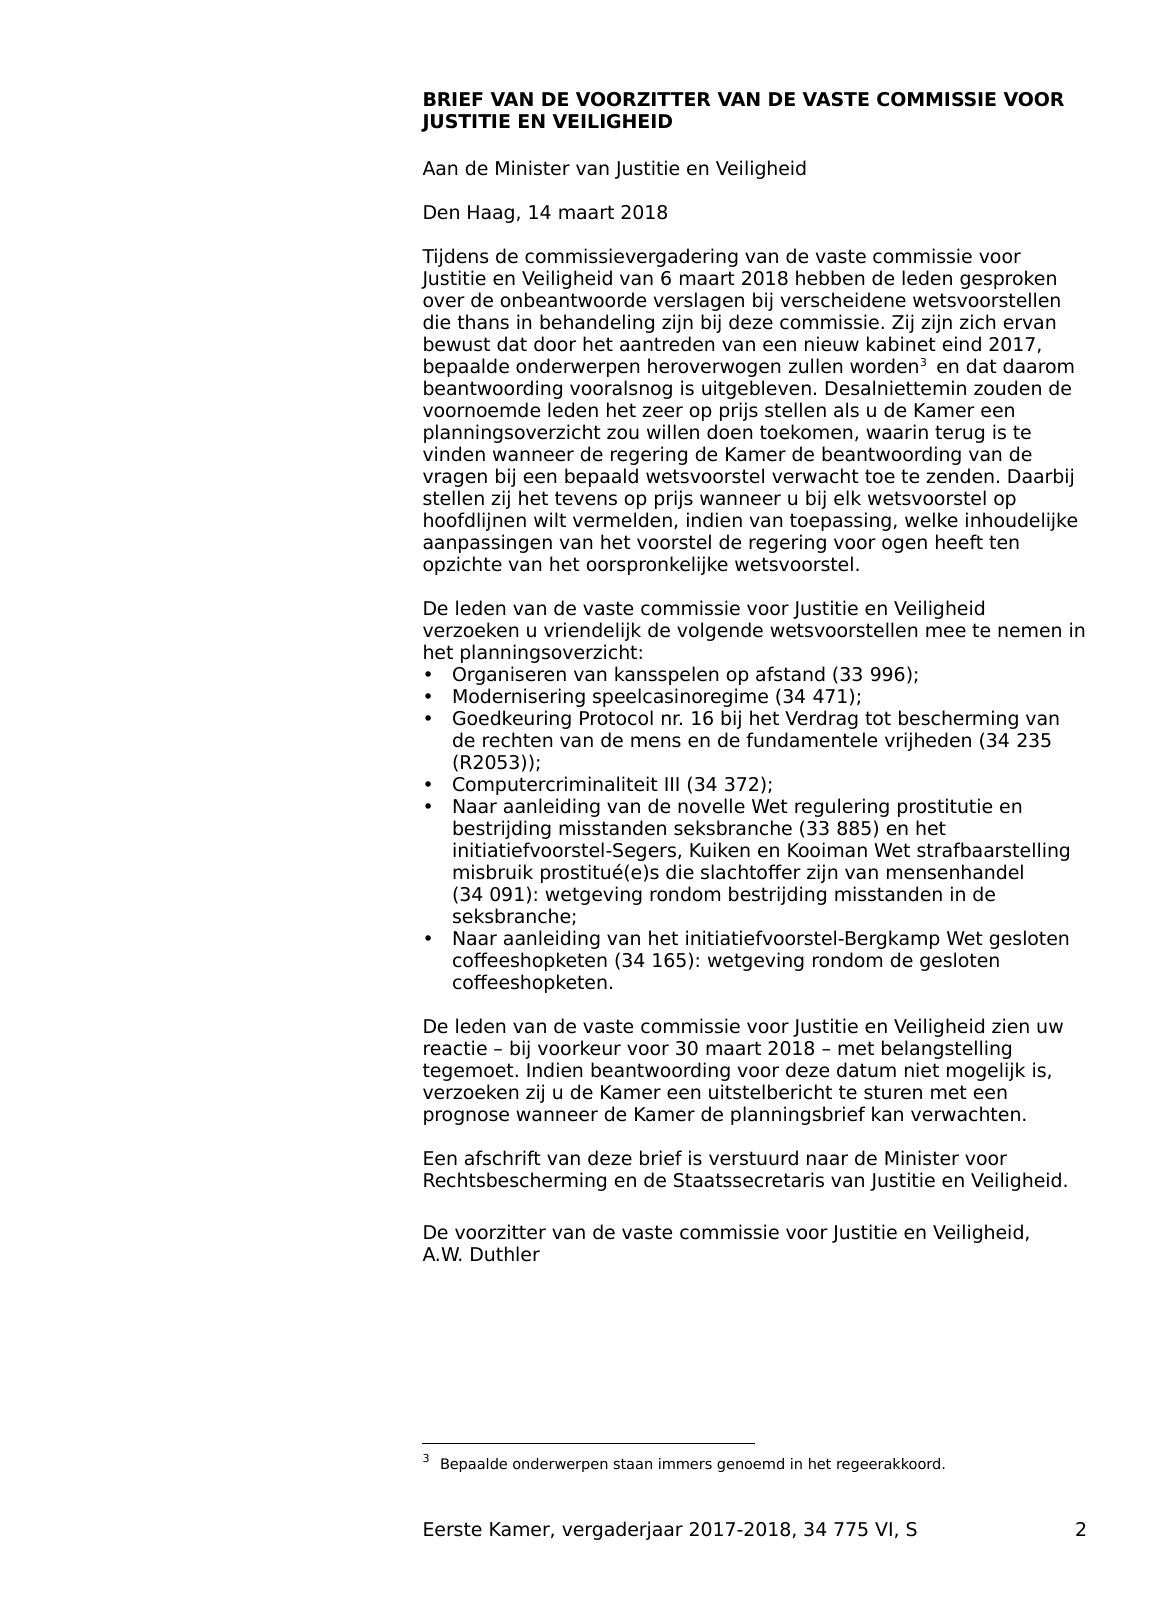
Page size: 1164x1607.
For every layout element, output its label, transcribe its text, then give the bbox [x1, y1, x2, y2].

text De leden van de vaste commissie voor Justitie en Veiligheid verzoeken u vriendelijk de volgende wetsvoorstellen mee te nemen in het planningsoverzicht: [422, 598, 1087, 664]
text • Naar aanleiding van het initiatiefvoorstel-Bergkamp Wet gesloten coffeeshopketen (34 165): wetgeving rondom de gesloten coffeeshopketen. [422, 928, 1087, 994]
text • Goedkeuring Protocol nr. 16 bij het Verdrag tot bescherming van de rechten van de mens en de fundamentele vrijheden (34 235 (R2053)); [422, 708, 1087, 774]
text • Organiseren van kansspelen op afstand (33 996); [422, 664, 1087, 686]
subtitle BRIEF VAN DE VOORZITTER VAN DE VASTE COMMISSIE VOOR JUSTITIE EN VEILIGHEID [422, 89, 1087, 133]
text De voorzitter van de vaste commissie voor Justitie en Veiligheid, A.W. Duthler [422, 1222, 1087, 1266]
text • Modernisering speelcasinoregime (34 471); [422, 686, 1087, 708]
text • Computercriminaliteit III (34 372); [422, 774, 1087, 796]
text Aan de Minister van Justitie en Veiligheid [422, 158, 1087, 180]
text Bepaalde onderwerpen staan immers genoemd in het regeerakkoord. [422, 1452, 1087, 1474]
text • Naar aanleiding van de novelle Wet regulering prostitutie en bestrijding misstanden seksbranche (33 885) en het initiatiefvoorstel-Segers, Kuiken en Kooiman Wet strafbaarstelling misbruik prostitué(e)s die slachtoffer zijn van mensenhandel (34 091): wetgeving rondom bestrijding misstanden in de seksbranche; [422, 796, 1087, 928]
text De leden van de vaste commissie voor Justitie en Veiligheid zien uw reactie – bij voorkeur voor 30 maart 2018 – met belangstelling tegemoet. Indien beantwoording voor deze datum niet mogelijk is, verzoeken zij u de Kamer een uitstelbericht te sturen met een prognose wanneer de Kamer de planningsbrief kan verwachten. [422, 1016, 1087, 1126]
text Een afschrift van deze brief is verstuurd naar de Minister voor Rechtsbescherming en de Staatssecretaris van Justitie en Veiligheid. [422, 1148, 1087, 1192]
text Tijdens de commissievergadering van de vaste commissie voor Justitie en Veiligheid van 6 maart 2018 hebben de leden gesproken over de onbeantwoorde verslagen bij verscheidene wetsvoorstellen die thans in behandeling zijn bij deze commissie. Zij zijn zich ervan bewust dat door het aantreden van een nieuw kabinet eind 2017, bepaalde onderwerpen heroverwogen zullen worden en dat daarom beantwoording vooralsnog is uitgebleven. Desalniettemin zouden de voornoemde leden het zeer op prijs stellen als u de Kamer een planningsoverzicht zou willen doen toekomen, waarin terug is te vinden wanneer de regering de Kamer de beantwoording van de vragen bij een bepaald wetsvoorstel verwacht toe te zenden. Daarbij stellen zij het tevens op prijs wanneer u bij elk wetsvoorstel op hoofdlijnen wilt vermelden, indien van toepassing, welke inhoudelijke aanpassingen van het voorstel de regering voor ogen heeft ten opzichte van het oorspronkelijke wetsvoorstel. [422, 246, 1087, 576]
text Den Haag, 14 maart 2018 [422, 202, 1087, 224]
